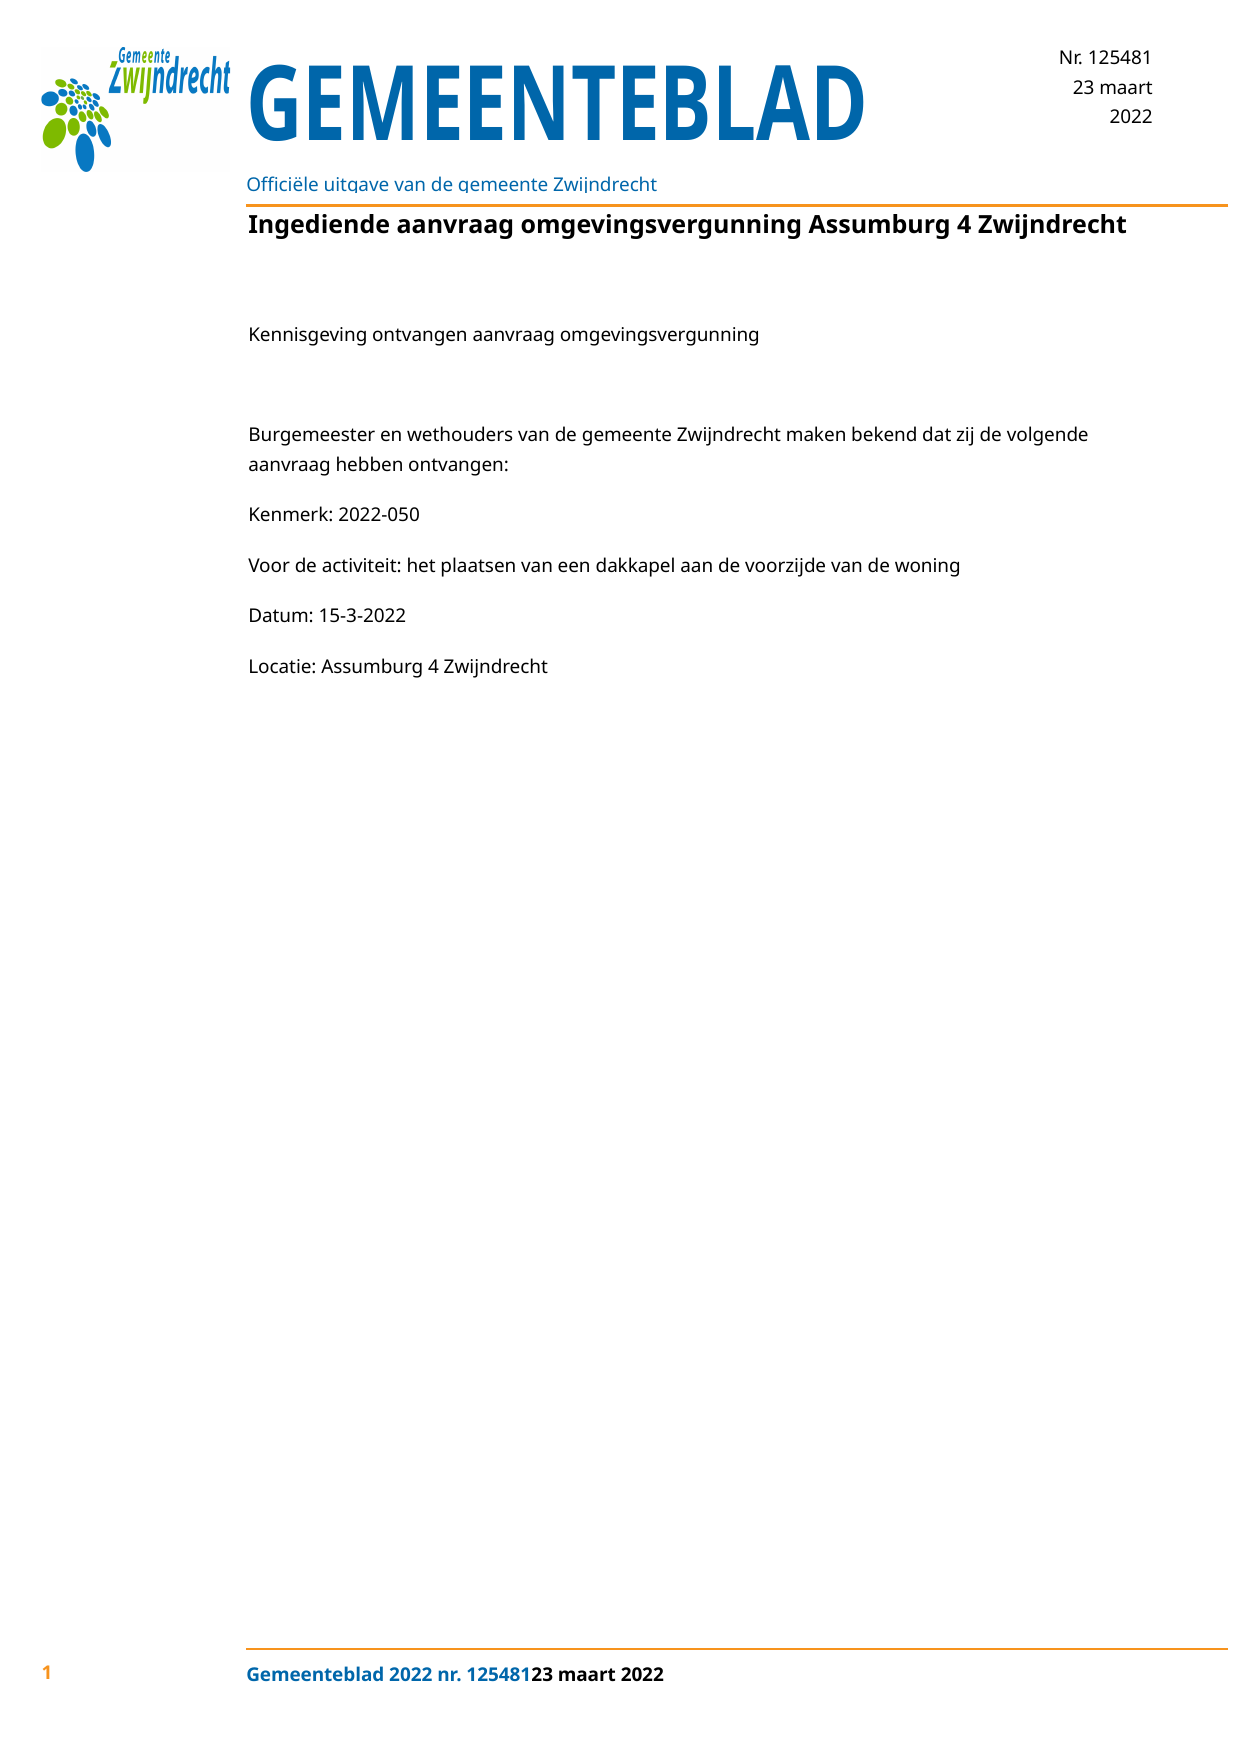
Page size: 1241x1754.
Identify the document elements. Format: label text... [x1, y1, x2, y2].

text Kennisgeving ontvangen aanvraag omgevingsvergunning [248, 321, 1152, 346]
text Locatie: Assumburg 4 Zwijndrecht [248, 653, 1152, 678]
text Ingediende aanvraag omgevingsvergunning Assumburg 4 Zwijndrecht [248, 207, 1152, 241]
picture [41, 47, 231, 172]
text Kenmerk: 2022-050 [248, 502, 1152, 527]
text Datum: 15-3-2022 [248, 602, 1152, 628]
text Voor de activiteit: het plaatsen van een dakkapel aan de voorzijde van de woning [248, 552, 1152, 578]
text Burgemeester en wethouders van de gemeente Zwijndrecht maken bekend dat zij de volgende aanvraag hebben ontvangen: [248, 422, 1152, 477]
